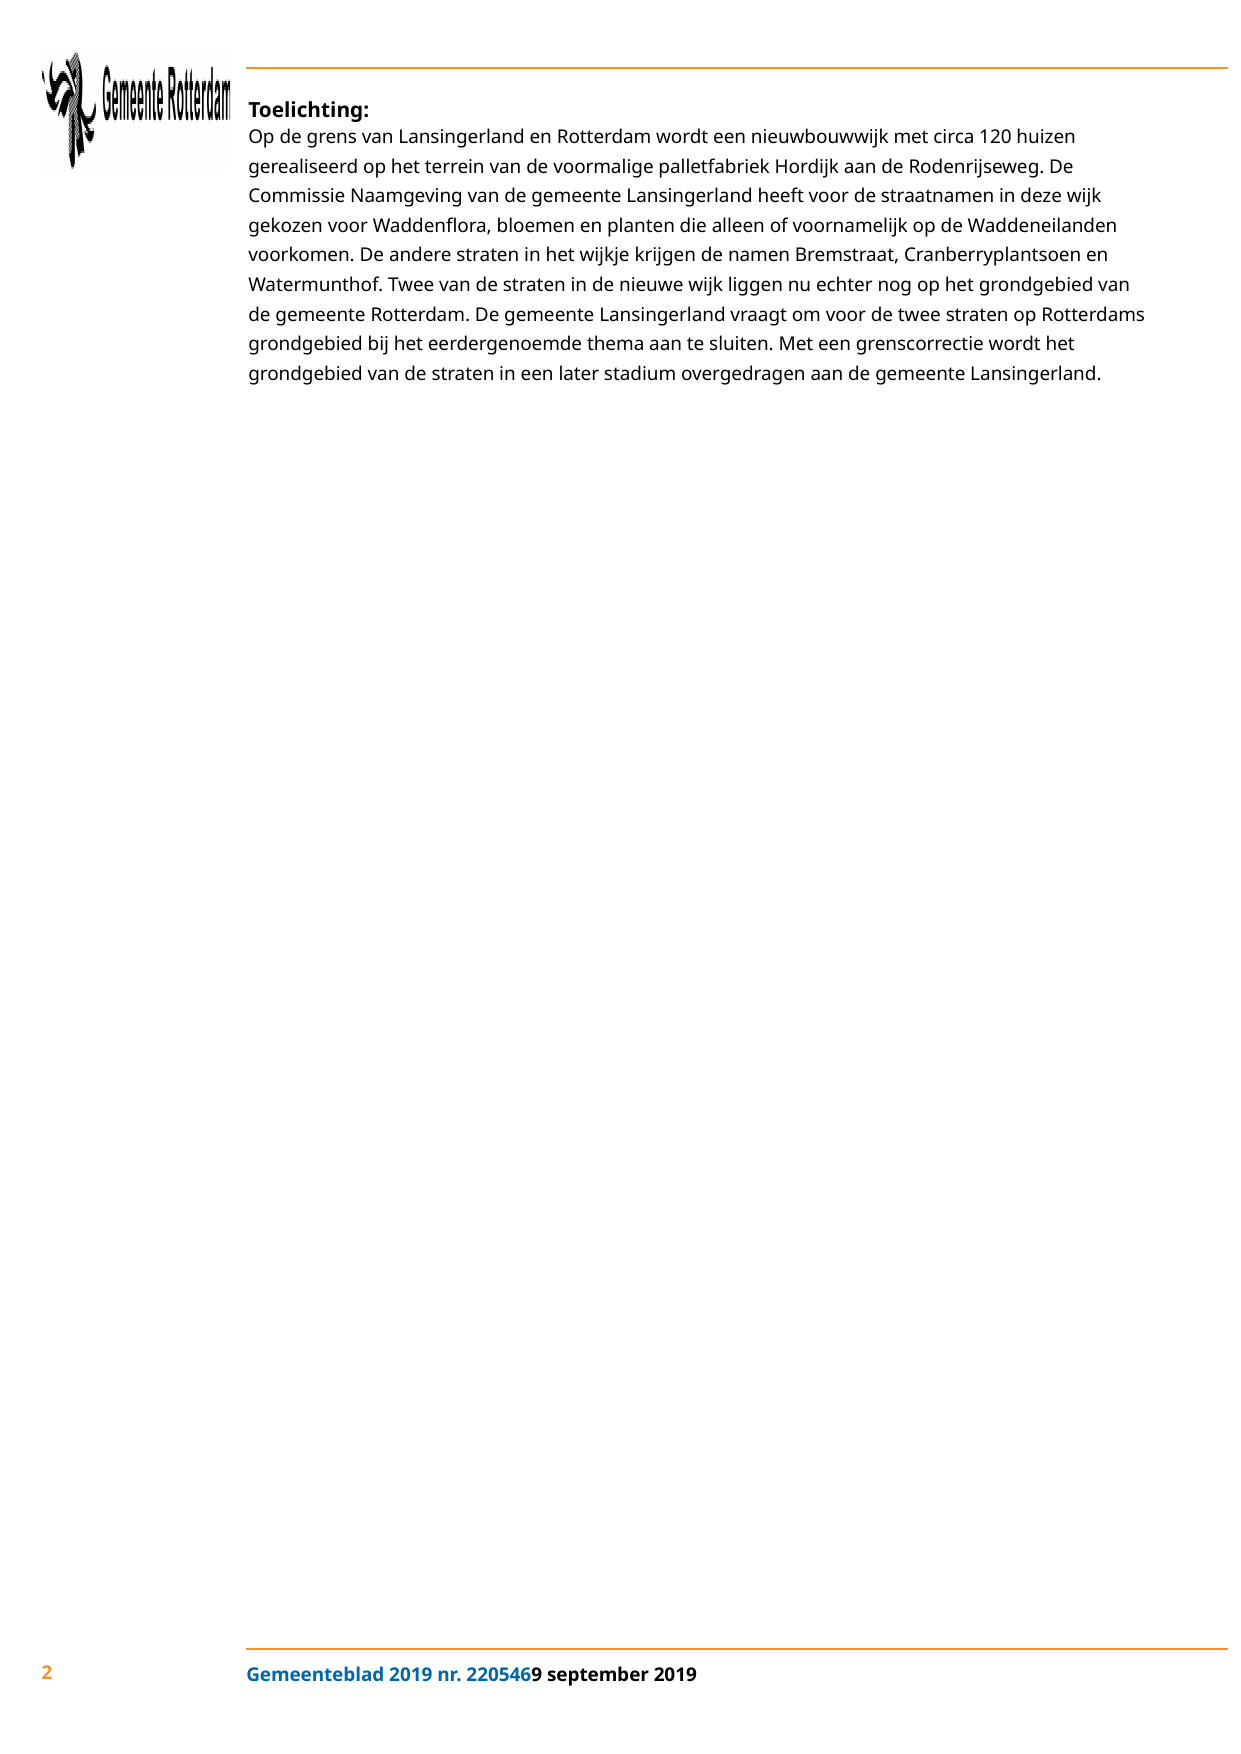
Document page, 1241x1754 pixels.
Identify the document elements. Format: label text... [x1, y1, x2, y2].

picture [41, 47, 231, 172]
text Toelichting: [248, 95, 1152, 123]
text Op de grens van Lansingerland en Rotterdam wordt een nieuwbouwwijk met circa 120 huizen gerealiseerd op het terrein van de voormalige palletfabriek Hordijk aan de Rodenrijseweg. De Commissie Naamgeving van de gemeente Lansingerland heeft voor de straatnamen in deze wijk gekozen voor Waddenflora, bloemen en planten die alleen of voornamelijk op de Waddeneilanden voorkomen. De andere straten in het wijkje krijgen de namen Bremstraat, Cranberryplantsoen en Watermunthof. Twee van de straten in de nieuwe wijk liggen nu echter nog op het grondgebied van de gemeente Rotterdam. De gemeente Lansingerland vraagt om voor de twee straten op Rotterdams grondgebied bij het eerdergenoemde thema aan te sluiten. Met een grenscorrectie wordt het grondgebied van de straten in een later stadium overgedragen aan de gemeente Lansingerland. [248, 123, 1152, 386]
